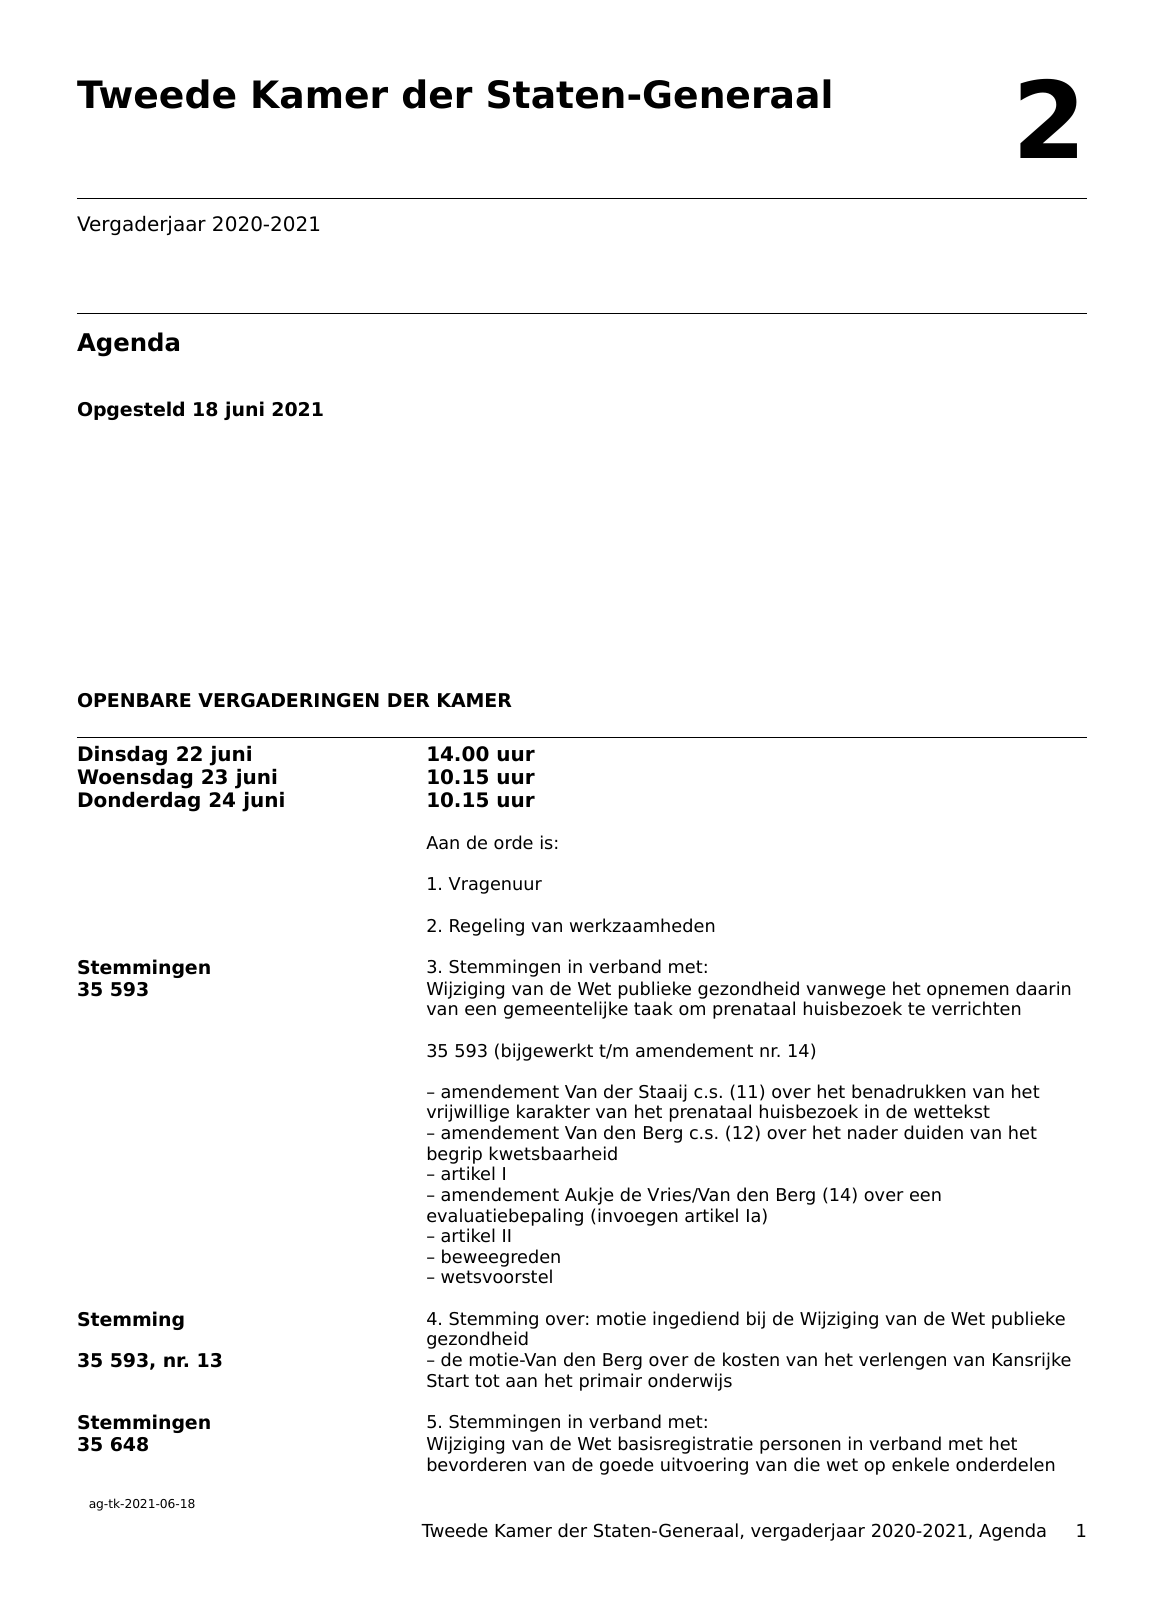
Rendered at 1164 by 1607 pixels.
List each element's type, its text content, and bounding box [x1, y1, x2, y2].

subtitle OPENBARE VERGADERINGEN DER KAMER [77, 690, 1087, 712]
table_cell – wetsvoorstel [420, 1268, 1087, 1288]
table_cell [77, 1020, 403, 1041]
table_cell [77, 1123, 403, 1164]
table_cell [404, 1391, 420, 1412]
table_cell [404, 1041, 420, 1061]
table_cell [420, 1061, 1087, 1082]
table_cell [77, 1226, 403, 1247]
table_cell [404, 1020, 420, 1041]
table_cell [77, 833, 403, 854]
table_header Dinsdag 22 juni [77, 738, 403, 766]
table_cell [404, 833, 420, 854]
table_cell – amendement Aukje de Vries/Van den Berg (14) over een evaluatiebepaling (invoegen artikel Ia) [420, 1185, 1087, 1226]
table_cell Vergaderjaar 2020-2021 [77, 199, 1087, 313]
table_header Tweede Kamer der Staten-Generaal [77, 59, 886, 198]
table_cell [404, 1123, 420, 1164]
table_header [404, 738, 420, 766]
table_cell [404, 874, 420, 895]
table_cell Stemmingen [77, 957, 403, 979]
table_cell [404, 766, 420, 789]
table_cell [77, 1288, 403, 1309]
table_cell 5. Stemmingen in verband met: [420, 1412, 1087, 1434]
table_cell [420, 854, 1087, 874]
table_cell [77, 854, 403, 874]
table_cell [404, 789, 420, 812]
table_cell [77, 1061, 403, 1082]
table_cell [420, 936, 1087, 957]
table_cell [77, 1391, 403, 1412]
table_cell [77, 936, 403, 957]
table_cell Woensdag 23 juni [77, 766, 403, 789]
table_cell [420, 1391, 1087, 1412]
table_cell [404, 895, 420, 916]
table_cell [404, 1185, 420, 1226]
table_cell [77, 813, 403, 833]
table_cell Stemmingen [77, 1412, 403, 1434]
table_cell Aan de orde is: [420, 833, 1087, 854]
table_cell [404, 936, 420, 957]
table_cell [404, 1082, 420, 1123]
table_cell [404, 1268, 420, 1288]
table_cell 10.15 uur [420, 766, 1087, 789]
text ag-tk-2021-06-18 [88, 1497, 323, 1511]
table_cell [77, 916, 403, 936]
table_cell 1. Vragenuur [420, 874, 1087, 895]
table_cell [420, 813, 1087, 833]
table_cell [420, 895, 1087, 916]
table_cell [420, 1288, 1087, 1309]
table_header 14.00 uur [420, 738, 1087, 766]
table_cell 35 593 (bijgewerkt t/m amendement nr. 14) [420, 1041, 1087, 1061]
table_cell 35 648 [77, 1434, 403, 1475]
table_cell [77, 1247, 403, 1267]
table_cell Wijziging van de Wet basisregistratie personen in verband met het bevorderen van de goede uitvoering van die wet op enkele onderdelen [420, 1434, 1087, 1475]
table_cell – amendement Van den Berg c.s. (12) over het nader duiden van het begrip kwetsbaarheid [420, 1123, 1087, 1164]
table_cell [404, 1309, 420, 1350]
table_cell – de motie-Van den Berg over de kosten van het verlengen van Kansrijke Start tot aan het primair onderwijs [420, 1350, 1087, 1391]
table_cell – beweegreden [420, 1247, 1087, 1267]
table_cell [422, 314, 1087, 357]
table_cell [77, 895, 403, 916]
table_cell – amendement Van der Staaij c.s. (11) over het benadrukken van het vrijwillige karakter van het prenataal huisbezoek in de wettekst [420, 1082, 1087, 1123]
table_cell [404, 1247, 420, 1267]
table_cell [404, 957, 420, 979]
table_cell [404, 813, 420, 833]
table_cell – artikel I [420, 1164, 1087, 1185]
table_cell [420, 1020, 1087, 1041]
table_cell Stemming [77, 1309, 403, 1350]
table_cell [404, 979, 420, 1020]
table_cell [404, 1350, 420, 1391]
table_cell [77, 1268, 403, 1288]
table_cell [404, 1288, 420, 1309]
table_cell Wijziging van de Wet publieke gezondheid vanwege het opnemen daarin van een gemeentelijke taak om prenataal huisbezoek te verrichten [420, 979, 1087, 1020]
table_cell Agenda [77, 314, 422, 357]
table_cell [77, 1185, 403, 1226]
table_cell 4. Stemming over: motie ingediend bij de Wijziging van de Wet publieke gezondheid [420, 1309, 1087, 1350]
table_cell [404, 1164, 420, 1185]
table_cell [404, 1061, 420, 1082]
table_header 2 [886, 59, 1087, 198]
table_cell [404, 1412, 420, 1434]
table_cell 2. Regeling van werkzaamheden [420, 916, 1087, 936]
table_cell [404, 1434, 420, 1475]
table_cell [404, 854, 420, 874]
table_cell [404, 916, 420, 936]
table_cell [77, 1082, 403, 1123]
table_cell 35 593 [77, 979, 403, 1020]
text Opgesteld 18 juni 2021 [77, 399, 1087, 421]
table_cell 3. Stemmingen in verband met: [420, 957, 1087, 979]
table_cell Donderdag 24 juni [77, 789, 403, 812]
table_cell – artikel II [420, 1226, 1087, 1247]
table_cell 10.15 uur [420, 789, 1087, 812]
table_cell 35 593, nr. 13 [77, 1350, 403, 1391]
table_cell [77, 1041, 403, 1061]
table_cell [77, 874, 403, 895]
table_cell [77, 1164, 403, 1185]
table_cell [404, 1226, 420, 1247]
